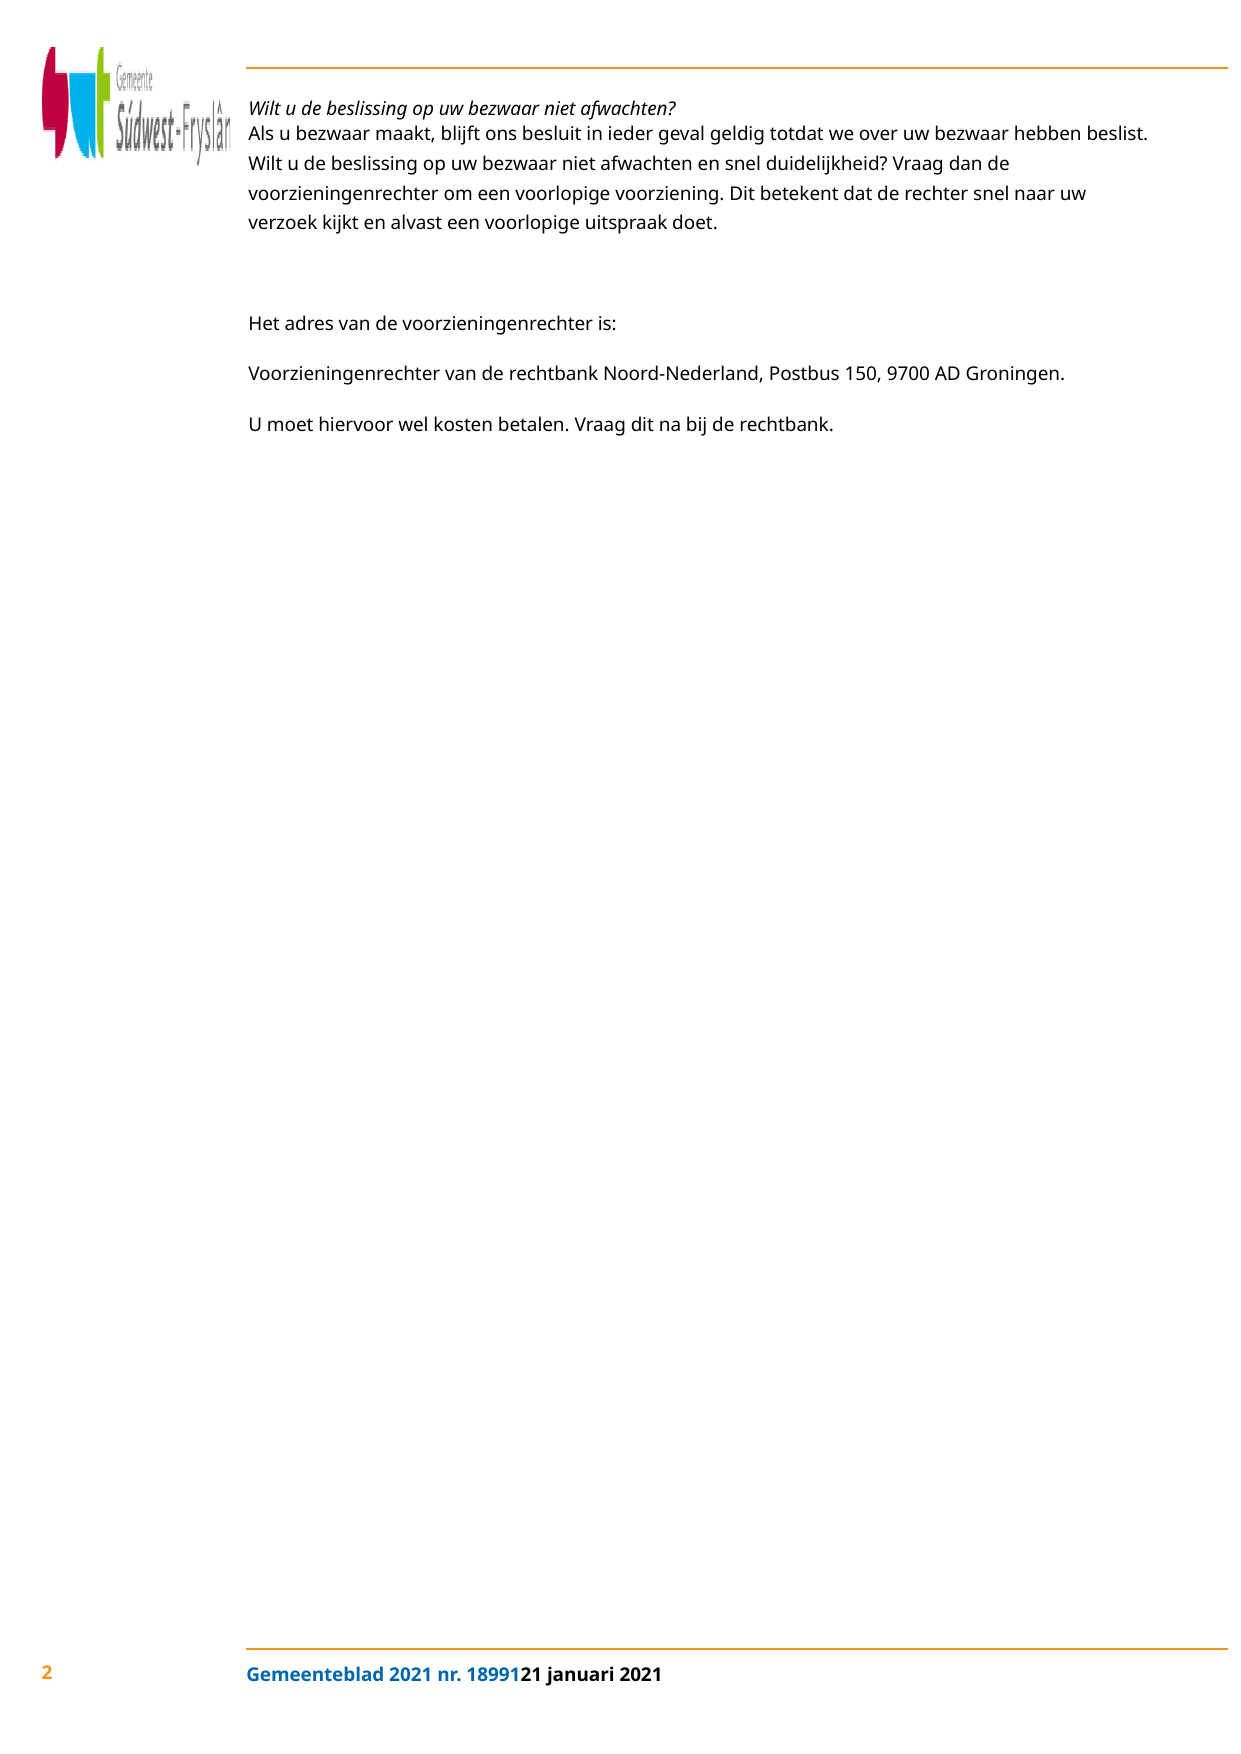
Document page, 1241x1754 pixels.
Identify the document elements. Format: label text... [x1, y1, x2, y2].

text Het adres van de voorzieningenrechter is: [248, 310, 1152, 336]
text U moet hiervoor wel kosten betalen. Vraag dit na bij de rechtbank. [248, 411, 1152, 437]
text Voorzieningenrechter van de rechtbank Noord-Nederland, Postbus 150, 9700 AD Groningen. [248, 361, 1152, 386]
text Wilt u de beslissing op uw bezwaar niet afwachten? [248, 95, 1152, 121]
text Als u bezwaar maakt, blijft ons besluit in ieder geval geldig totdat we over uw bezwaar hebben beslist. Wilt u de beslissing op uw bezwaar niet afwachten en snel duidelijkheid? Vraag dan de voorzieningenrechter om een voorlopige voorziening. Dit betekent dat de rechter snel naar uw verzoek kijkt en alvast een voorlopige uitspraak doet. [248, 121, 1152, 235]
picture [41, 47, 231, 172]
